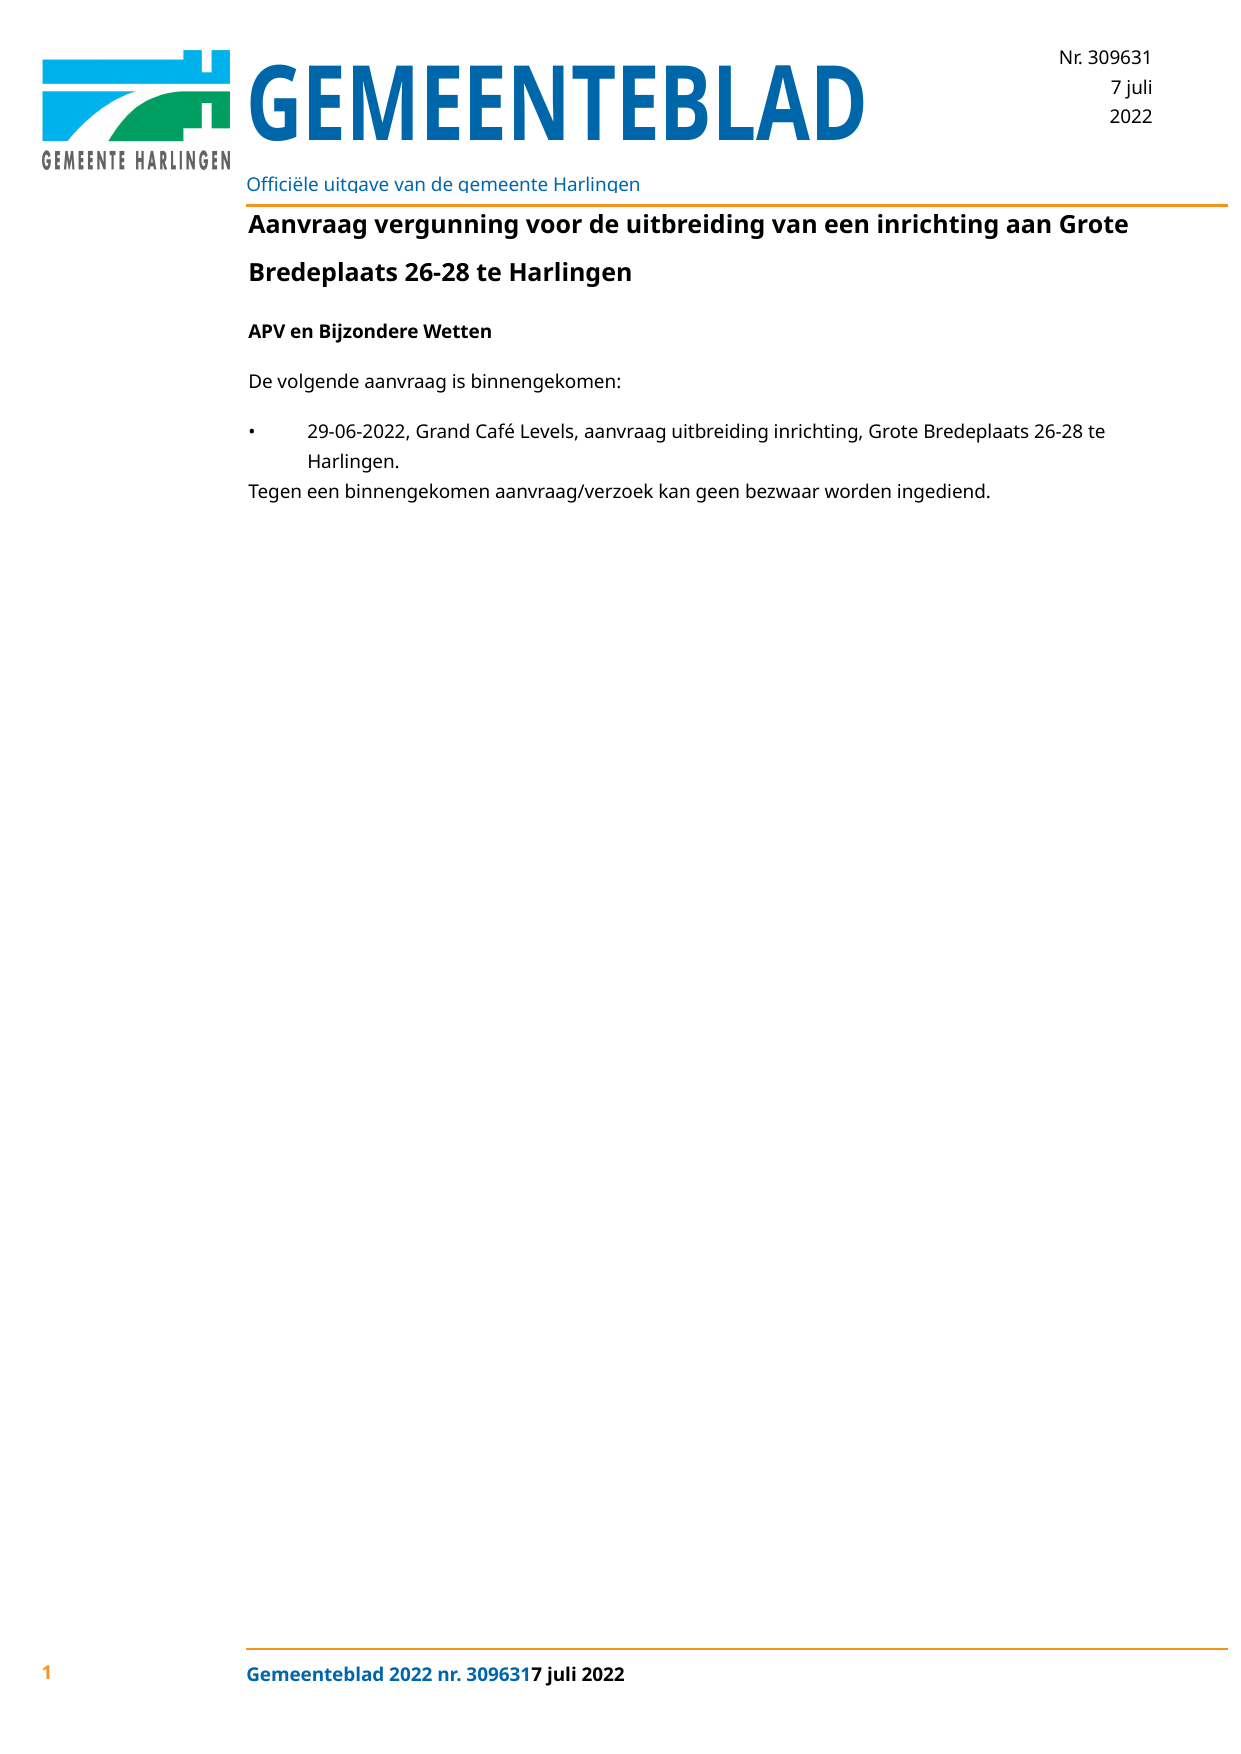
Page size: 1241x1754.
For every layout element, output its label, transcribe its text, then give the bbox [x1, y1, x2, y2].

text Tegen een binnengekomen aanvraag/verzoek kan geen bezwaar worden ingediend. [248, 478, 1152, 504]
picture [41, 47, 231, 172]
text De volgende aanvraag is binnengekomen: [248, 368, 1152, 394]
text Aanvraag vergunning voor de uitbreiding van een inrichting aan Grote Bredeplaats 26-28 te Harlingen [248, 207, 1152, 288]
text APV en Bijzondere Wetten [248, 318, 1152, 344]
list 29-06-2022, Grand Café Levels, aanvraag uitbreiding inrichting, Grote Bredeplaats 26-28 te Harlingen. [248, 419, 1152, 474]
